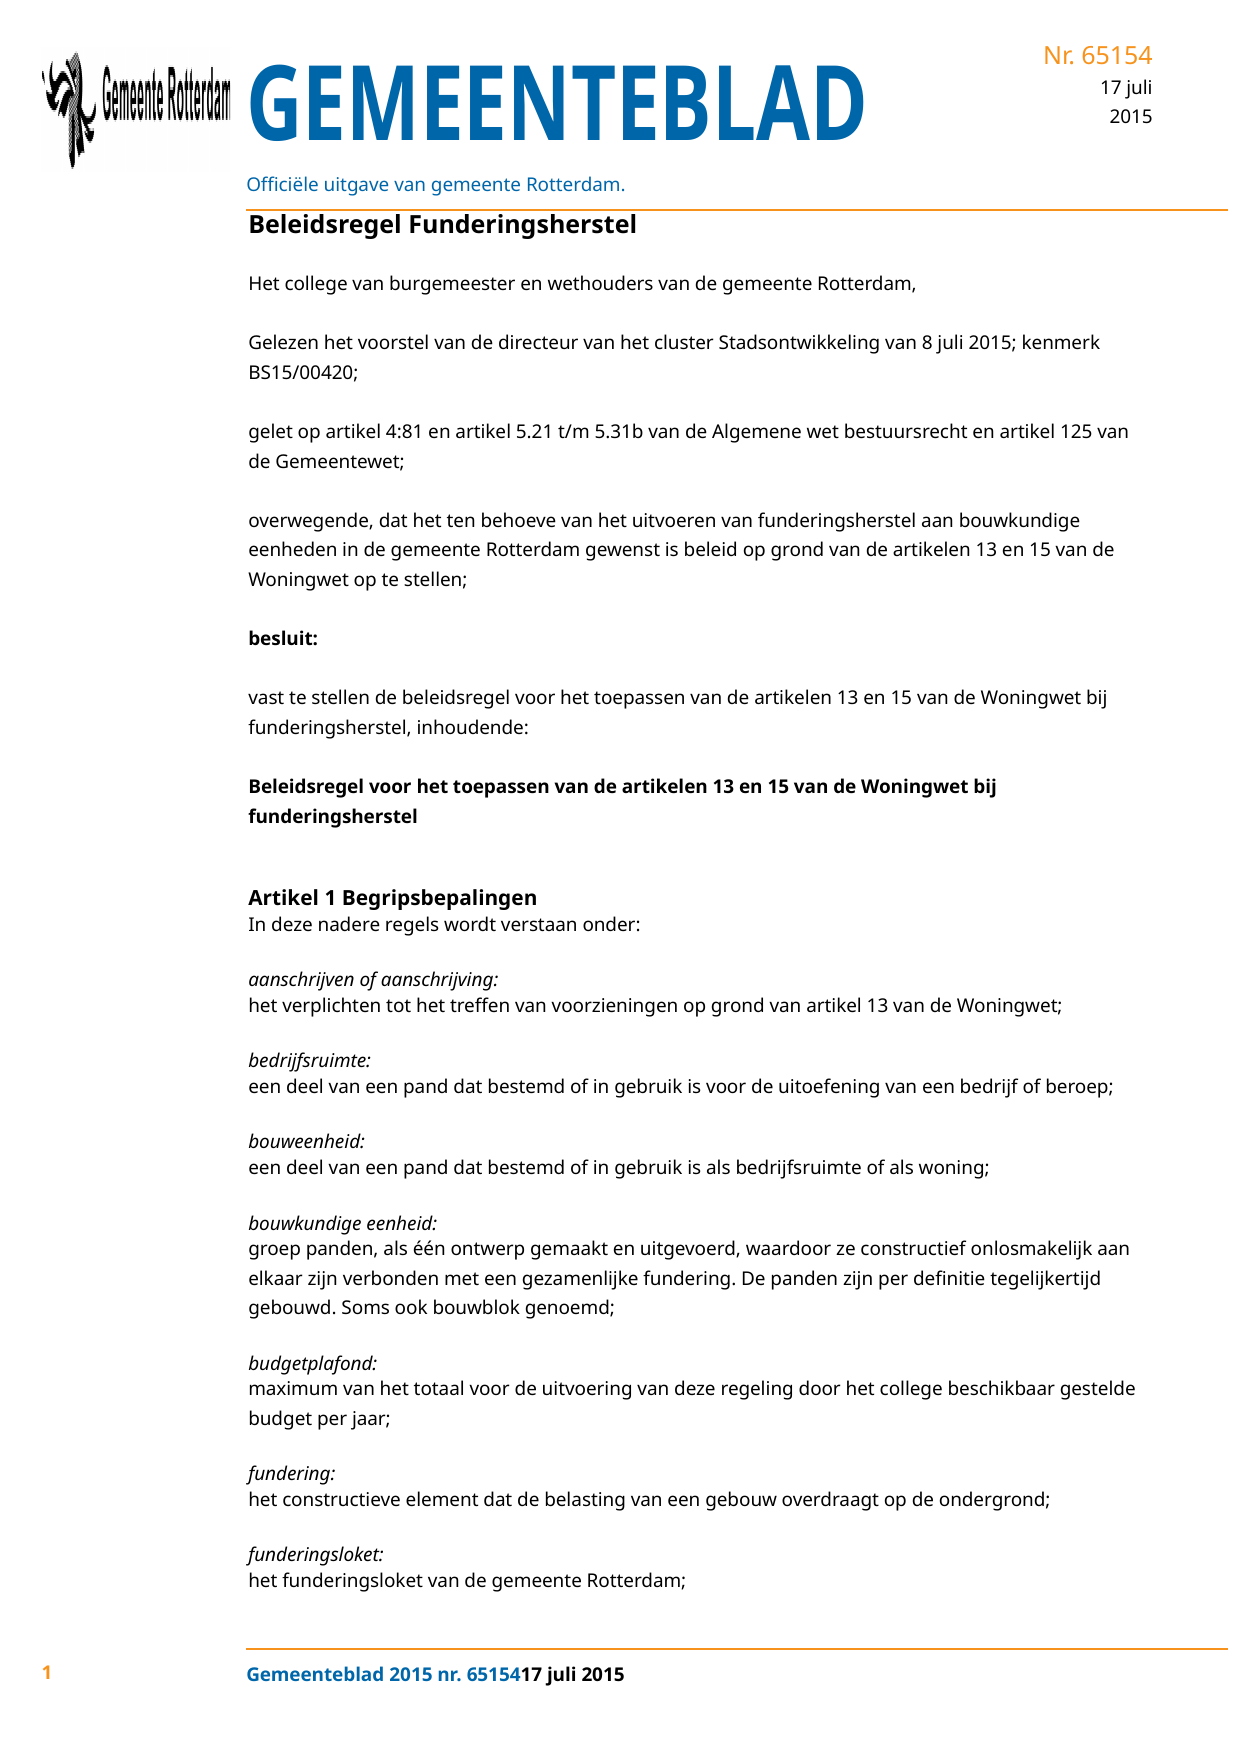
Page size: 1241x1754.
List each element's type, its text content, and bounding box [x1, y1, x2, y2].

picture [41, 47, 231, 172]
text Beleidsregel voor het toepassen van de artikelen 13 en 15 van de Woningwet bij funderingsherstel [248, 773, 1152, 828]
text Het college van burgemeester en wethouders van de gemeente Rotterdam, [248, 270, 1152, 296]
text het funderingsloket van de gemeente Rotterdam; [248, 1567, 1152, 1593]
text gelet op artikel 4:81 en artikel 5.21 t/m 5.31b van de Algemene wet bestuursrecht en artikel 125 van de Gemeentewet; [248, 418, 1152, 473]
text vast te stellen de beleidsregel voor het toepassen van de artikelen 13 en 15 van de Woningwet bij funderingsherstel, inhoudende: [248, 684, 1152, 740]
text het verplichten tot het treffen van voorzieningen op grond van artikel 13 van de Woningwet; [248, 992, 1152, 1018]
text Beleidsregel Funderingsherstel [248, 211, 1152, 241]
text budgetplafond: [248, 1350, 1152, 1376]
text een deel van een pand dat bestemd of in gebruik is als bedrijfsruimte of als woning; [248, 1154, 1152, 1180]
text Artikel 1 Begripsbepalingen [248, 883, 1152, 911]
text bouweenheid: [248, 1129, 1152, 1154]
text maximum van het totaal voor de uitvoering van deze regeling door het college beschikbaar gestelde budget per jaar; [248, 1376, 1152, 1431]
text bedrijfsruimte: [248, 1048, 1152, 1073]
text Gelezen het voorstel van de directeur van het cluster Stadsontwikkeling van 8 juli 2015; kenmerk BS15/00420; [248, 329, 1152, 385]
text bouwkundige eenheid: [248, 1210, 1152, 1235]
text groep panden, als één ontwerp gemaakt en uitgevoerd, waardoor ze constructief onlosmakelijk aan elkaar zijn verbonden met een gezamenlijke fundering. De panden zijn per definitie tegelijkertijd gebouwd. Soms ook bouwblok genoemd; [248, 1235, 1152, 1320]
text besluit: [248, 625, 1152, 651]
text fundering: [248, 1461, 1152, 1486]
text overwegende, dat het ten behoeve van het uitvoeren van funderingsherstel aan bouwkundige eenheden in de gemeente Rotterdam gewenst is beleid op grond van de artikelen 13 en 15 van de Woningwet op te stellen; [248, 507, 1152, 592]
text In deze nadere regels wordt verstaan onder: [248, 911, 1152, 937]
text funderingsloket: [248, 1542, 1152, 1567]
text het constructieve element dat de belasting van een gebouw overdraagt op de ondergrond; [248, 1486, 1152, 1512]
text een deel van een pand dat bestemd of in gebruik is voor de uitoefening van een bedrijf of beroep; [248, 1073, 1152, 1099]
text aanschrijven of aanschrijving: [248, 967, 1152, 992]
